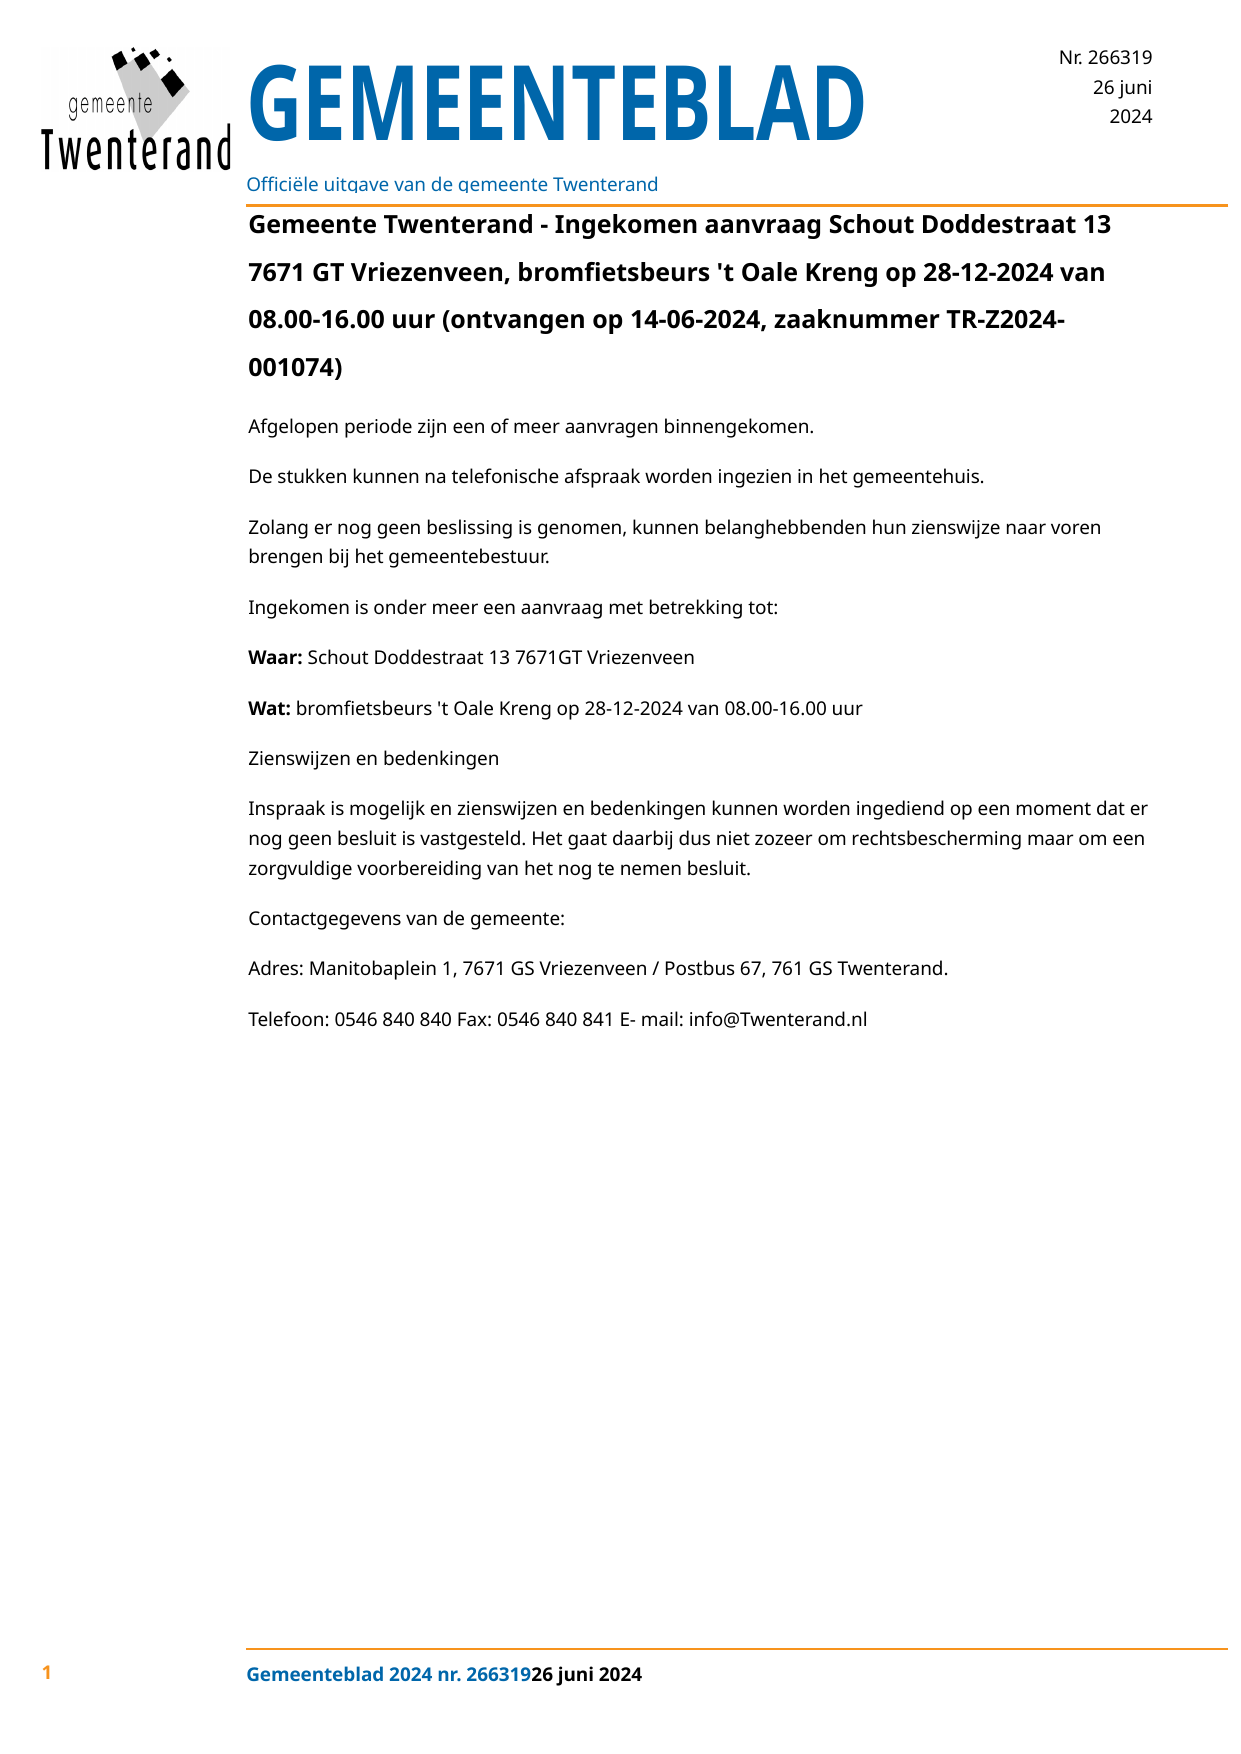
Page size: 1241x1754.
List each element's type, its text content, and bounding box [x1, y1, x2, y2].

text Ingekomen is onder meer een aanvraag met betrekking tot: [248, 594, 1152, 620]
text Waar: Schout Doddestraat 13 7671GT Vriezenveen [248, 644, 1152, 670]
text Contactgegevens van de gemeente: [248, 905, 1152, 931]
text Adres: Manitobaplein 1, 7671 GS Vriezenveen / Postbus 67, 761 GS Twenterand. [248, 956, 1152, 981]
text Zienswijzen en bedenkingen [248, 745, 1152, 771]
text Wat: bromfietsbeurs 't Oale Kreng op 28-12-2024 van 08.00-16.00 uur [248, 695, 1152, 721]
text Telefoon: 0546 840 840 Fax: 0546 840 841 E- mail: info@Twenterand.nl [248, 1006, 1152, 1032]
text De stukken kunnen na telefonische afspraak worden ingezien in het gemeentehuis. [248, 463, 1152, 489]
picture [41, 47, 231, 172]
text Zolang er nog geen beslissing is genomen, kunnen belanghebbenden hun zienswijze naar voren brengen bij het gemeentebestuur. [248, 514, 1152, 569]
text Inspraak is mogelijk en zienswijzen en bedenkingen kunnen worden ingediend op een moment dat er nog geen besluit is vastgesteld. Het gaat daarbij dus niet zozeer om rechtsbescherming maar om een zorgvuldige voorbereiding van het nog te nemen besluit. [248, 796, 1152, 881]
text Afgelopen periode zijn een of meer aanvragen binnengekomen. [248, 413, 1152, 439]
text Gemeente Twenterand - Ingekomen aanvraag Schout Doddestraat 13 7671 GT Vriezenveen, bromfietsbeurs 't Oale Kreng op 28-12-2024 van 08.00-16.00 uur (ontvangen op 14-06-2024, zaaknummer TR-Z2024-001074) [248, 207, 1152, 384]
